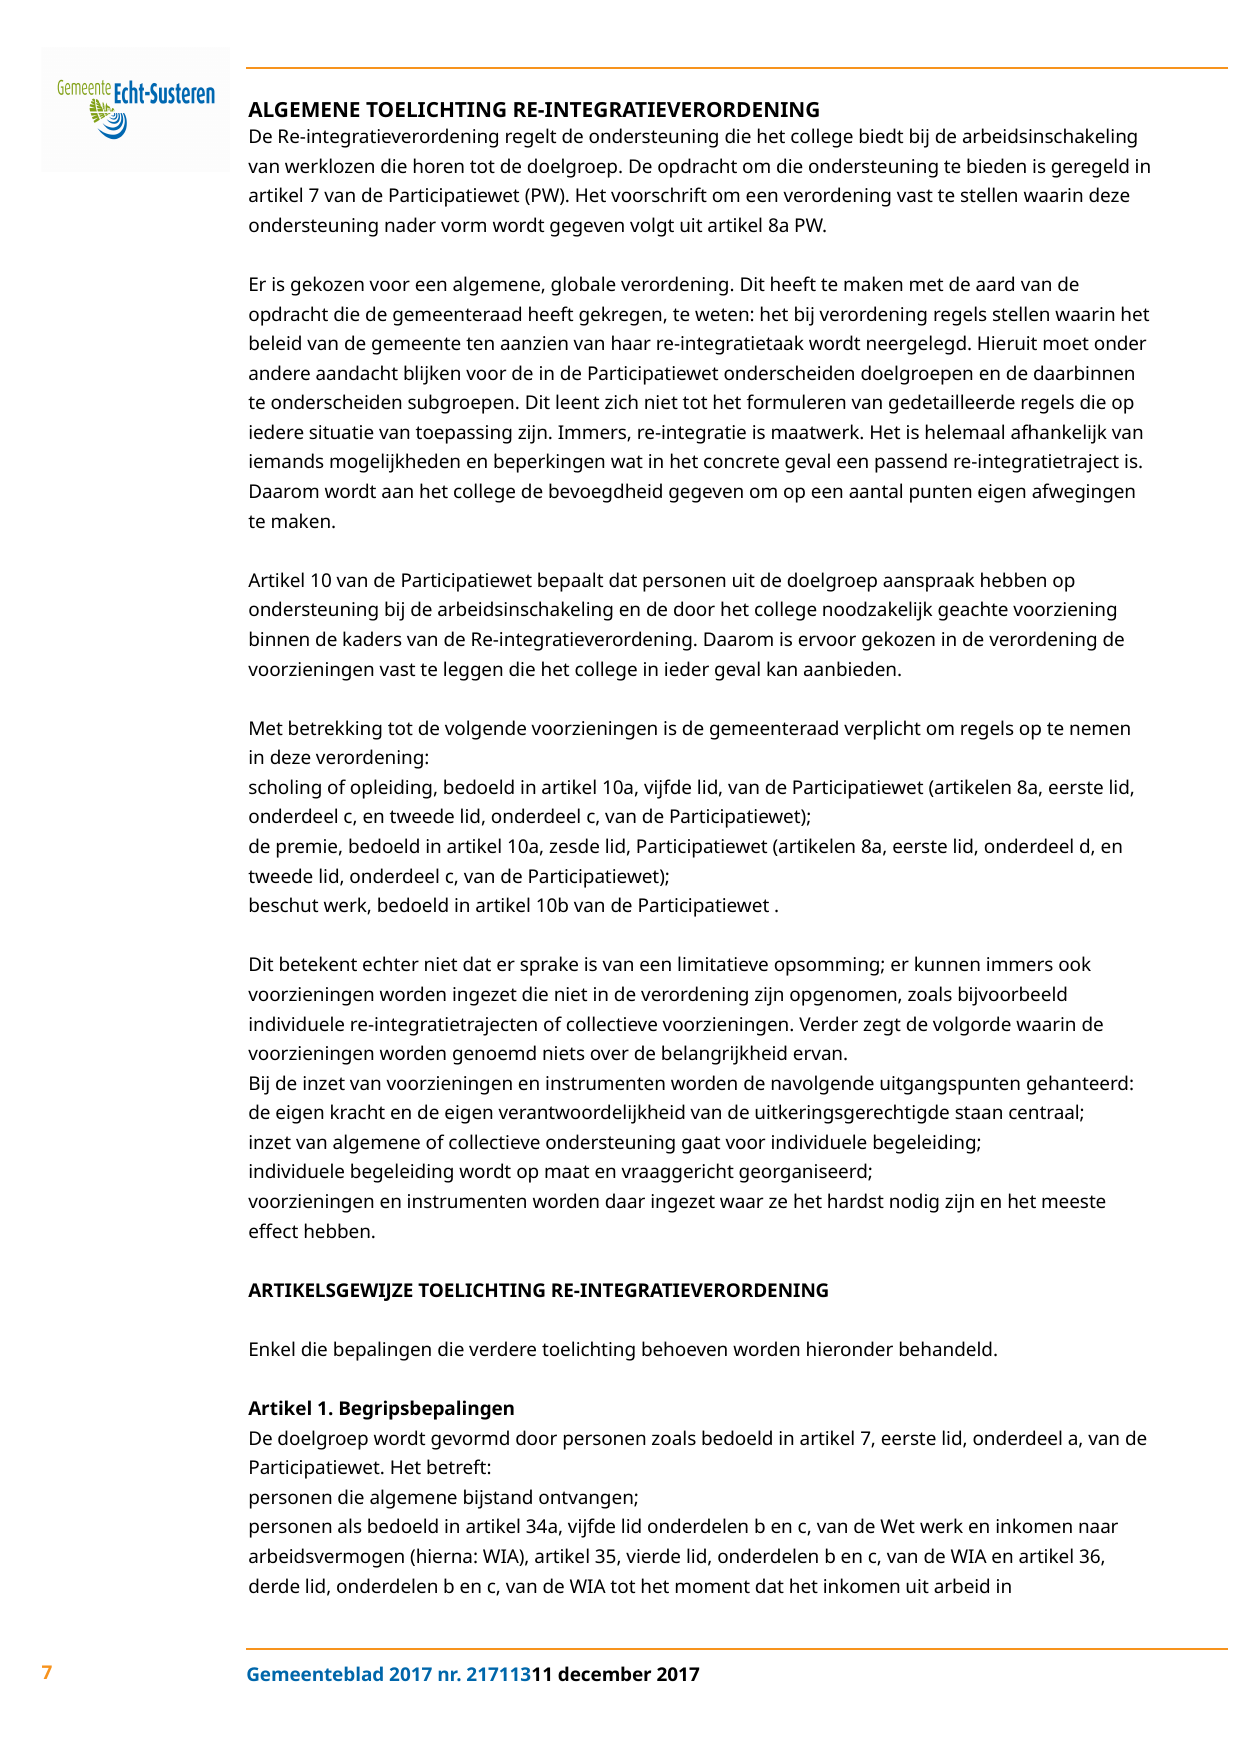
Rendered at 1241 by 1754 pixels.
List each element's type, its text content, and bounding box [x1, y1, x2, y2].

text personen die algemene bijstand ontvangen; [248, 1484, 1152, 1510]
text ALGEMENE TOELICHTING RE-INTEGRATIEVERORDENING [248, 95, 1152, 123]
text Dit betekent echter niet dat er sprake is van een limitatieve opsomming; er kunnen immers ook voorzieningen worden ingezet die niet in de verordening zijn opgenomen, zoals bijvoorbeeld individuele re-integratietrajecten of collectieve voorzieningen. Verder zegt de volgorde waarin de voorzieningen worden genoemd niets over de belangrijkheid ervan. [248, 952, 1152, 1066]
text scholing of opleiding, bedoeld in artikel 10a, vijfde lid, van de Participatiewet (artikelen 8a, eerste lid, onderdeel c, en tweede lid, onderdeel c, van de Participatiewet); [248, 774, 1152, 829]
text de eigen kracht en de eigen verantwoordelijkheid van de uitkeringsgerechtigde staan centraal; [248, 1099, 1152, 1125]
text Bij de inzet van voorzieningen en instrumenten worden de navolgende uitgangspunten gehanteerd: [248, 1070, 1152, 1096]
text Er is gekozen voor een algemene, globale verordening. Dit heeft te maken met de aard van de opdracht die de gemeenteraad heeft gekregen, te weten: het bij verordening regels stellen waarin het beleid van de gemeente ten aanzien van haar re-integratietaak wordt neergelegd. Hieruit moet onder andere aandacht blijken voor de in de Participatiewet onderscheiden doelgroepen en de daarbinnen te onderscheiden subgroepen. Dit leent zich niet tot het formuleren van gedetailleerde regels die op iedere situatie van toepassing zijn. Immers, re-integratie is maatwerk. Het is helemaal afhankelijk van iemands mogelijkheden en beperkingen wat in het concrete geval een passend re-integratietraject is. Daarom wordt aan het college de bevoegdheid gegeven om op een aantal punten eigen afwegingen te maken. [248, 271, 1152, 534]
text individuele begeleiding wordt op maat en vraaggericht georganiseerd; [248, 1159, 1152, 1184]
text beschut werk, bedoeld in artikel 10b van de Participatiewet . [248, 892, 1152, 918]
text Met betrekking tot de volgende voorzieningen is de gemeenteraad verplicht om regels op te nemen in deze verordening: [248, 715, 1152, 770]
text Artikel 10 van de Participatiewet bepaalt dat personen uit de doelgroep aanspraak hebben op ondersteuning bij de arbeidsinschakeling en de door het college noodzakelijk geachte voorziening binnen de kaders van de Re-integratieverordening. Daarom is ervoor gekozen in de verordening de voorzieningen vast te leggen die het college in ieder geval kan aanbieden. [248, 567, 1152, 682]
text De doelgroep wordt gevormd door personen zoals bedoeld in artikel 7, eerste lid, onderdeel a, van de Participatiewet. Het betreft: [248, 1425, 1152, 1480]
picture [41, 47, 231, 172]
text personen als bedoeld in artikel 34a, vijfde lid onderdelen b en c, van de Wet werk en inkomen naar arbeidsvermogen (hierna: WIA), artikel 35, vierde lid, onderdelen b en c, van de WIA en artikel 36, derde lid, onderdelen b en c, van de WIA tot het moment dat het inkomen uit arbeid in [248, 1514, 1152, 1599]
text de premie, bedoeld in artikel 10a, zesde lid, Participatiewet (artikelen 8a, eerste lid, onderdeel d, en tweede lid, onderdeel c, van de Participatiewet); [248, 833, 1152, 889]
text voorzieningen en instrumenten worden daar ingezet waar ze het hardst nodig zijn en het meeste effect hebben. [248, 1188, 1152, 1244]
text De Re-integratieverordening regelt de ondersteuning die het college biedt bij de arbeidsinschakeling van werklozen die horen tot de doelgroep. De opdracht om die ondersteuning te bieden is geregeld in artikel 7 van de Participatiewet (PW). Het voorschrift om een verordening vast te stellen waarin deze ondersteuning nader vorm wordt gegeven volgt uit artikel 8a PW. [248, 123, 1152, 238]
text ARTIKELSGEWIJZE TOELICHTING RE-INTEGRATIEVERORDENING [248, 1277, 1152, 1303]
text Artikel 1. Begripsbepalingen [248, 1395, 1152, 1421]
text inzet van algemene of collectieve ondersteuning gaat voor individuele begeleiding; [248, 1129, 1152, 1155]
text Enkel die bepalingen die verdere toelichting behoeven worden hieronder behandeld. [248, 1336, 1152, 1362]
